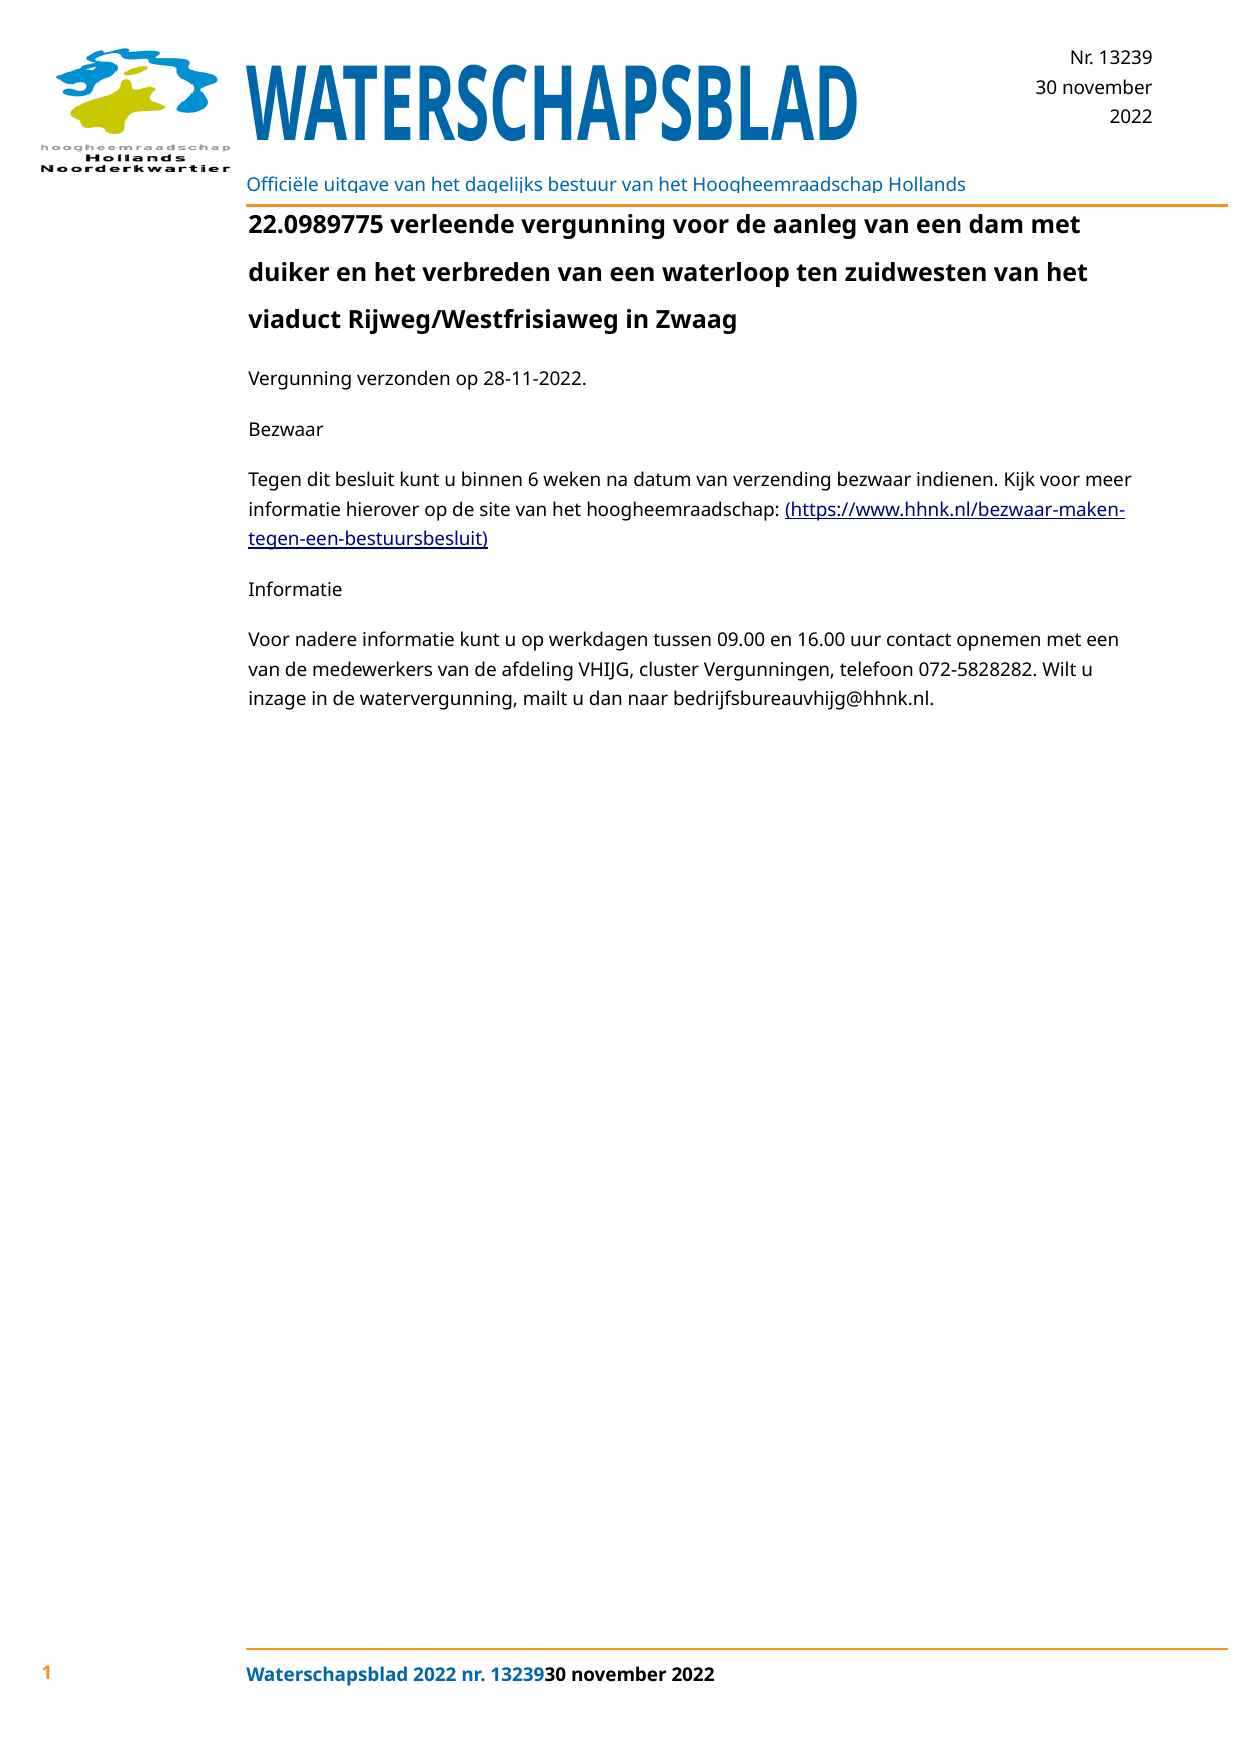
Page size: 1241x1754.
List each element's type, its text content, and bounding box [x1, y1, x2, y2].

text Tegen dit besluit kunt u binnen 6 weken na datum van verzending bezwaar indienen. Kijk voor meer informatie hierover op de site van het hoogheemraadschap: (https://www.hhnk.nl/bezwaar-maken-tegen-een-bestuursbesluit) [248, 466, 1152, 551]
text Voor nadere informatie kunt u op werkdagen tussen 09.00 en 16.00 uur contact opnemen met een van de medewerkers van de afdeling VHIJG, cluster Vergunningen, telefoon 072-5828282. Wilt u inzage in de watervergunning, mailt u dan naar bedrijfsbureauvhijg@hhnk.nl. [248, 626, 1152, 711]
picture [41, 47, 231, 172]
text Vergunning verzonden op 28-11-2022. [248, 366, 1152, 391]
text Bezwaar [248, 416, 1152, 442]
text Informatie [248, 576, 1152, 602]
text 22.0989775 verleende vergunning voor de aanleg van een dam met duiker en het verbreden van een waterloop ten zuidwesten van het viaduct Rijweg/Westfrisiaweg in Zwaag [248, 207, 1152, 336]
